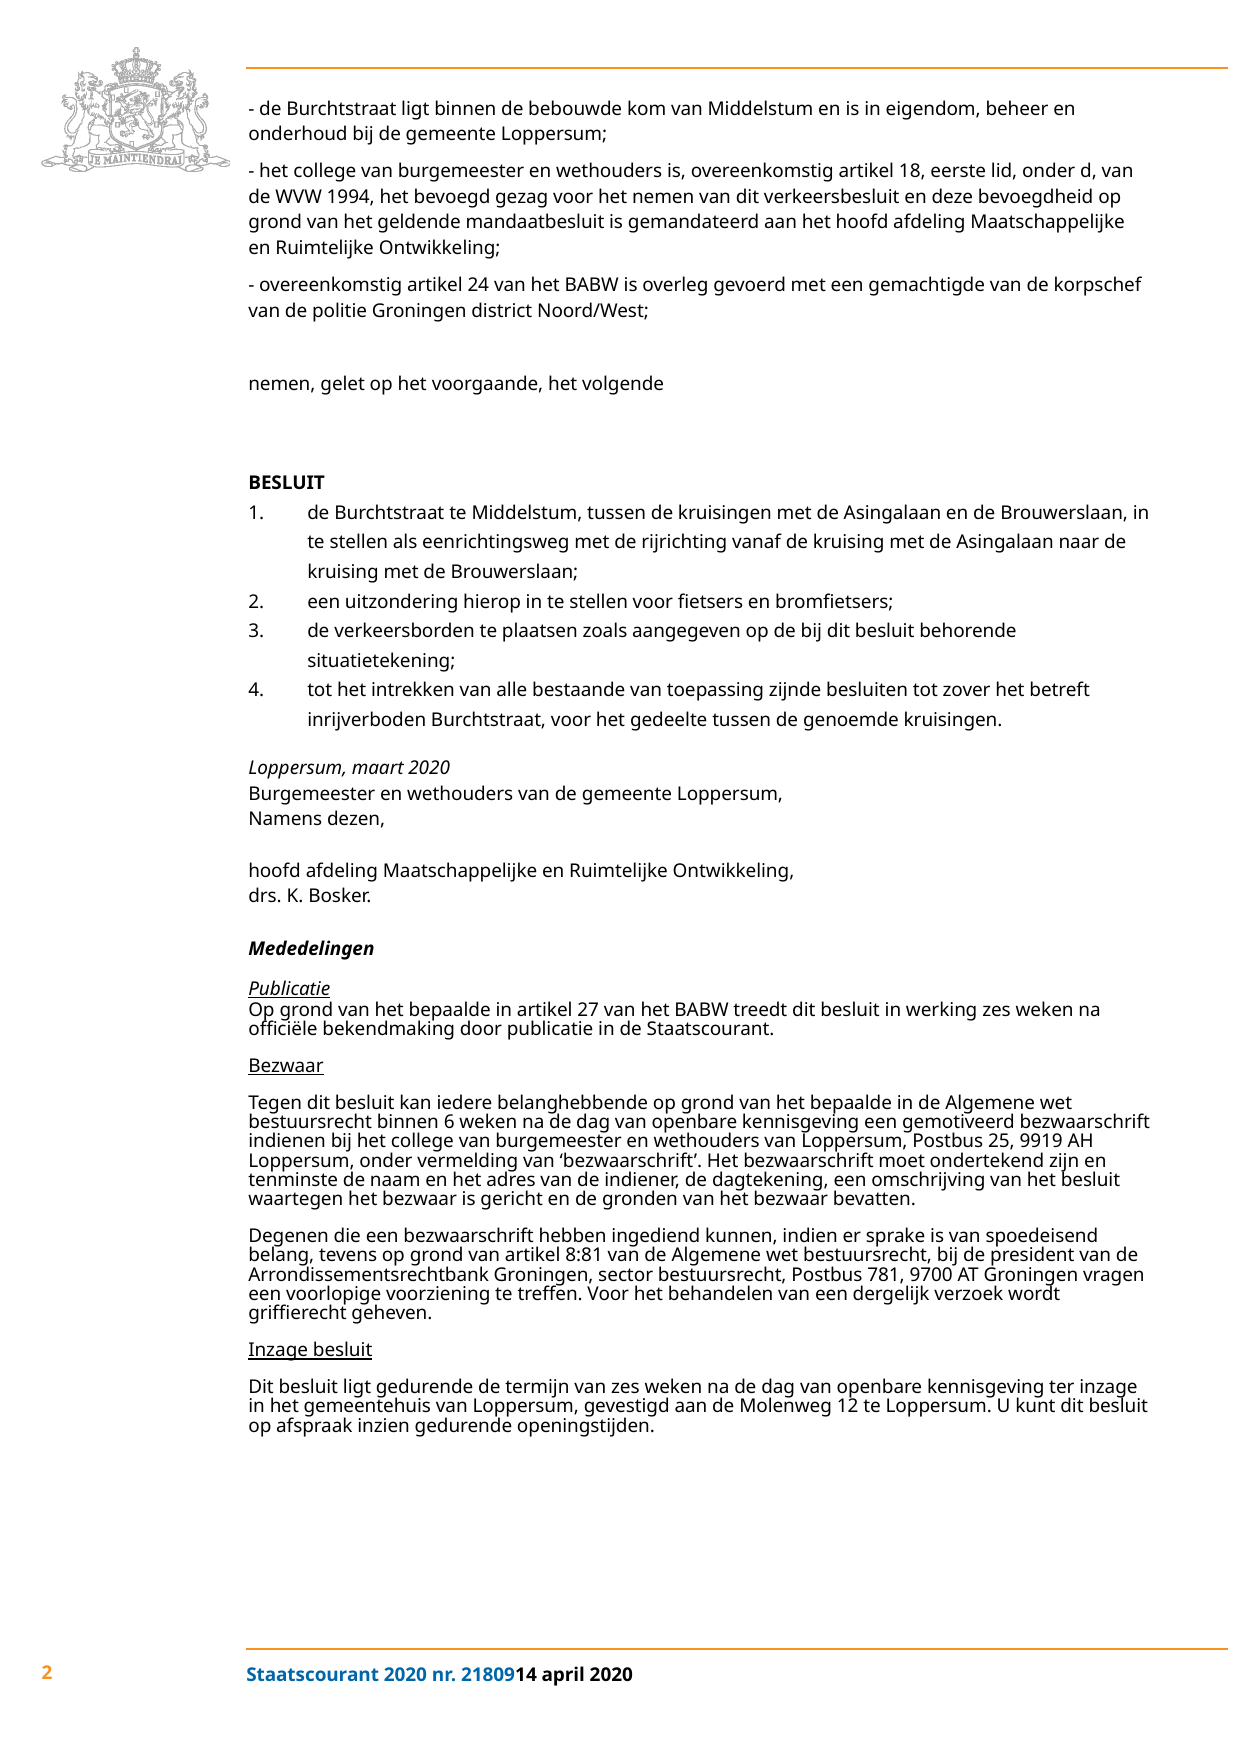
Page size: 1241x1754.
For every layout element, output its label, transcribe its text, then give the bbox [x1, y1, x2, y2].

list de Burchtstraat te Middelstum, tussen de kruisingen met de Asingalaan en de Brouwerslaan, in te stellen als eenrichtingsweg met de rijrichting vanaf de kruising met de Asingalaan naar de kruising met de Brouwerslaan; [248, 499, 1152, 584]
text BESLUIT [248, 469, 1152, 495]
text Op grond van het bepaalde in artikel 27 van het BABW treedt dit besluit in werking zes weken na officiële bekendmaking door publicatie in de Staatscourant. [248, 1001, 1152, 1039]
text Inzage besluit [248, 1341, 1152, 1360]
text Loppersum, maart 2020 [248, 754, 1152, 780]
text Dit besluit ligt gedurende de termijn van zes weken na de dag van openbare kennisgeving ter inzage in het gemeentehuis van Loppersum, gevestigd aan de Molenweg 12 te Loppersum. U kunt dit besluit op afspraak inzien gedurende openingstijden. [248, 1378, 1152, 1436]
text Mededelingen [248, 936, 1152, 961]
text - overeenkomstig artikel 24 van het BABW is overleg gevoerd met een gemachtigde van de korpschef van de politie Groningen district Noord/West; [248, 271, 1152, 322]
list de verkeersborden te plaatsen zoals aangegeven op de bij dit besluit behorende situatietekening; [248, 617, 1152, 673]
text Degenen die een bezwaarschrift hebben ingediend kunnen, indien er sprake is van spoedeisend belang, tevens op grond van artikel 8:81 van de Algemene wet bestuursrecht, bij de president van de Arrondissementsrechtbank Groningen, sector bestuursrecht, Postbus 781, 9700 AT Groningen vragen een voorlopige voorziening te treffen. Voor het behandelen van een dergelijk verzoek wordt griffierecht geheven. [248, 1227, 1152, 1323]
picture [41, 47, 231, 172]
text drs. K. Bosker. [248, 883, 1152, 908]
text hoofd afdeling Maatschappelijke en Ruimtelijke Ontwikkeling, [248, 857, 1152, 883]
text nemen, gelet op het voorgaande, het volgende [248, 370, 1152, 396]
text - de Burchtstraat ligt binnen de bebouwde kom van Middelstum en is in eigendom, beheer en onderhoud bij de gemeente Loppersum; [248, 95, 1152, 146]
text Publicatie [248, 975, 1152, 1001]
text Burgemeester en wethouders van de gemeente Loppersum, [248, 780, 1152, 805]
text Namens dezen, [248, 805, 1152, 831]
list een uitzondering hierop in te stellen voor fietsers en bromfietsers; [248, 588, 1152, 613]
list tot het intrekken van alle bestaande van toepassing zijnde besluiten tot zover het betreft inrijverboden Burchtstraat, voor het gedeelte tussen de genoemde kruisingen. [248, 677, 1152, 732]
text Tegen dit besluit kan iedere belanghebbende op grond van het bepaalde in de Algemene wet bestuursrecht binnen 6 weken na de dag van openbare kennisgeving een gemotiveerd bezwaarschrift indienen bij het college van burgemeester en wethouders van Loppersum, Postbus 25, 9919 AH Loppersum, onder vermelding van ‘bezwaarschrift’. Het bezwaarschrift moet ondertekend zijn en tenminste de naam en het adres van de indiener, de dagtekening, een omschrijving van het besluit waartegen het bezwaar is gericht en de gronden van het bezwaar bevatten. [248, 1094, 1152, 1209]
text - het college van burgemeester en wethouders is, overeenkomstig artikel 18, eerste lid, onder d, van de WVW 1994, het bevoegd gezag voor het nemen van dit verkeersbesluit en deze bevoegdheid op grond van het geldende mandaatbesluit is gemandateerd aan het hoofd afdeling Maatschappelijke en Ruimtelijke Ontwikkeling; [248, 157, 1152, 260]
text Bezwaar [248, 1057, 1152, 1076]
